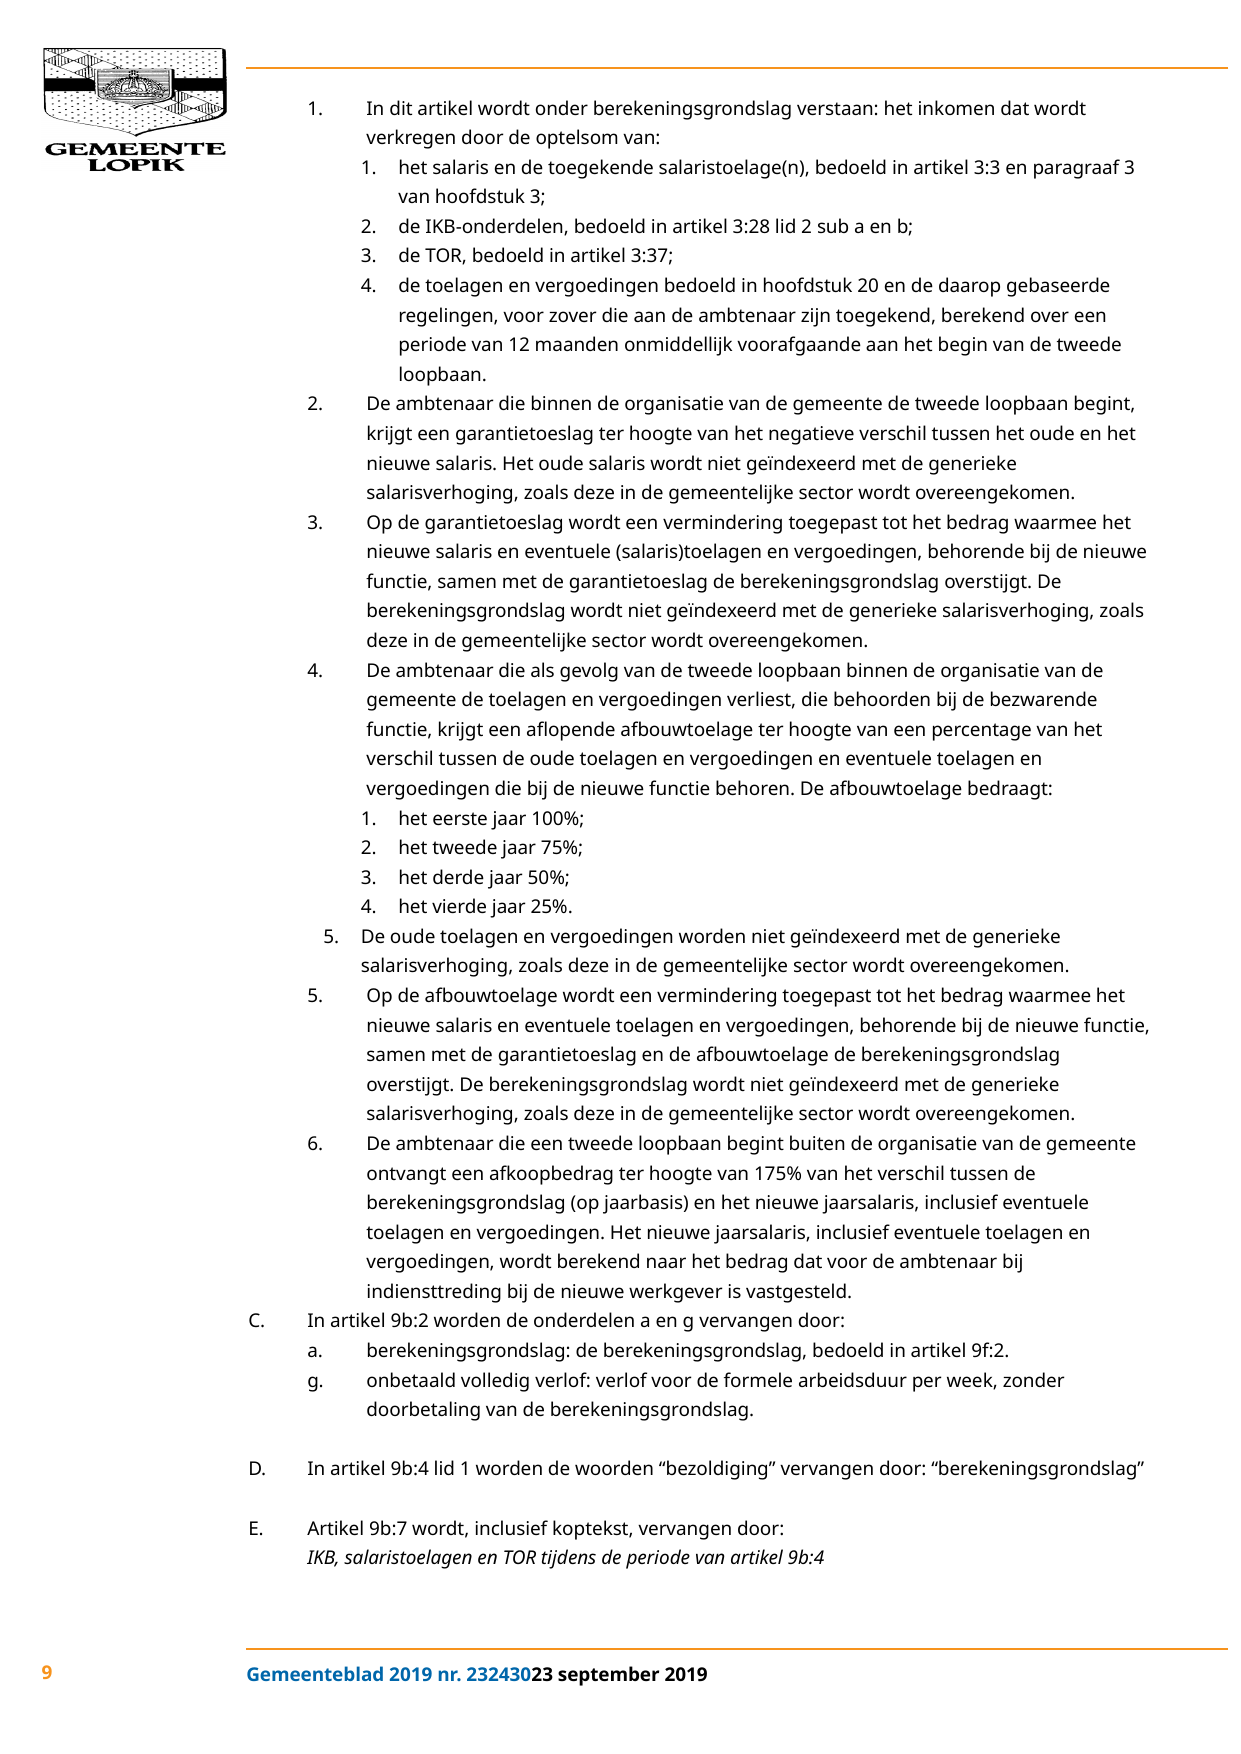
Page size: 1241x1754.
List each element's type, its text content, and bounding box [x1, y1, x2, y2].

list Op de afbouwtoelage wordt een vermindering toegepast tot het bedrag waarmee het nieuwe salaris en eventuele toelagen en vergoedingen, behorende bij de nieuwe functie, samen met de garantietoeslag en de afbouwtoelage de berekeningsgrondslag overstijgt. De berekeningsgrondslag wordt niet geïndexeerd met de generieke salarisverhoging, zoals deze in de gemeentelijke sector wordt overeengekomen. [307, 982, 1152, 1126]
list het vierde jaar 25%. [361, 893, 1152, 919]
list het derde jaar 50%; [361, 864, 1152, 890]
list In dit artikel wordt onder berekeningsgrondslag verstaan: het inkomen dat wordt verkregen door de optelsom van: [307, 95, 1152, 150]
list het salaris en de toegekende salaristoelage(n), bedoeld in artikel 3:3 en paragraaf 3 van hoofdstuk 3; [361, 154, 1152, 209]
list de TOR, bedoeld in artikel 3:37; [361, 243, 1152, 268]
list onbetaald volledig verlof: verlof voor de formele arbeidsduur per week, zonder doorbetaling van de berekeningsgrondslag. [307, 1367, 1152, 1422]
list De ambtenaar die als gevolg van de tweede loopbaan binnen de organisatie van de gemeente de toelagen en vergoedingen verliest, die behoorden bij de bezwarende functie, krijgt een aflopende afbouwtoelage ter hoogte van een percentage van het verschil tussen de oude toelagen en vergoedingen en eventuele toelagen en vergoedingen die bij de nieuwe functie behoren. De afbouwtoelage bedraagt: [307, 657, 1152, 801]
list In artikel 9b:2 worden de onderdelen a en g vervangen door: [248, 1308, 1152, 1333]
list In artikel 9b:4 lid 1 worden de woorden “bezoldiging” vervangen door: “berekeningsgrondslag” [248, 1456, 1152, 1481]
list Artikel 9b:7 wordt, inclusief koptekst, vervangen door: [248, 1515, 1152, 1541]
list de toelagen en vergoedingen bedoeld in hoofdstuk 20 en de daarop gebaseerde regelingen, voor zover die aan de ambtenaar zijn toegekend, berekend over een periode van 12 maanden onmiddellijk voorafgaande aan het begin van de tweede loopbaan. [361, 272, 1152, 387]
list De ambtenaar die binnen de organisatie van de gemeente de tweede loopbaan begint, krijgt een garantietoeslag ter hoogte van het negatieve verschil tussen het oude en het nieuwe salaris. Het oude salaris wordt niet geïndexeerd met de generieke salarisverhoging, zoals deze in de gemeentelijke sector wordt overeengekomen. [307, 391, 1152, 505]
list Op de garantietoeslag wordt een vermindering toegepast tot het bedrag waarmee het nieuwe salaris en eventuele (salaris)toelagen en vergoedingen, behorende bij de nieuwe functie, samen met de garantietoeslag de berekeningsgrondslag overstijgt. De berekeningsgrondslag wordt niet geïndexeerd met de generieke salarisverhoging, zoals deze in de gemeentelijke sector wordt overeengekomen. [307, 509, 1152, 653]
list de IKB-onderdelen, bedoeld in artikel 3:28 lid 2 sub a en b; [361, 213, 1152, 239]
picture [41, 47, 231, 172]
list het tweede jaar 75%; [361, 834, 1152, 860]
list berekeningsgrondslag: de berekeningsgrondslag, bedoeld in artikel 9f:2. [307, 1337, 1152, 1363]
list IKB, salaristoelagen en TOR tijdens de periode van artikel 9b:4 [248, 1544, 1152, 1570]
list De oude toelagen en vergoedingen worden niet geïndexeerd met de generieke salarisverhoging, zoals deze in de gemeentelijke sector wordt overeengekomen. [323, 923, 1152, 978]
list het eerste jaar 100%; [361, 805, 1152, 831]
list De ambtenaar die een tweede loopbaan begint buiten de organisatie van de gemeente ontvangt een afkoopbedrag ter hoogte van 175% van het verschil tussen de berekeningsgrondslag (op jaarbasis) en het nieuwe jaarsalaris, inclusief eventuele toelagen en vergoedingen. Het nieuwe jaarsalaris, inclusief eventuele toelagen en vergoedingen, wordt berekend naar het bedrag dat voor de ambtenaar bij indiensttreding bij de nieuwe werkgever is vastgesteld. [307, 1130, 1152, 1304]
